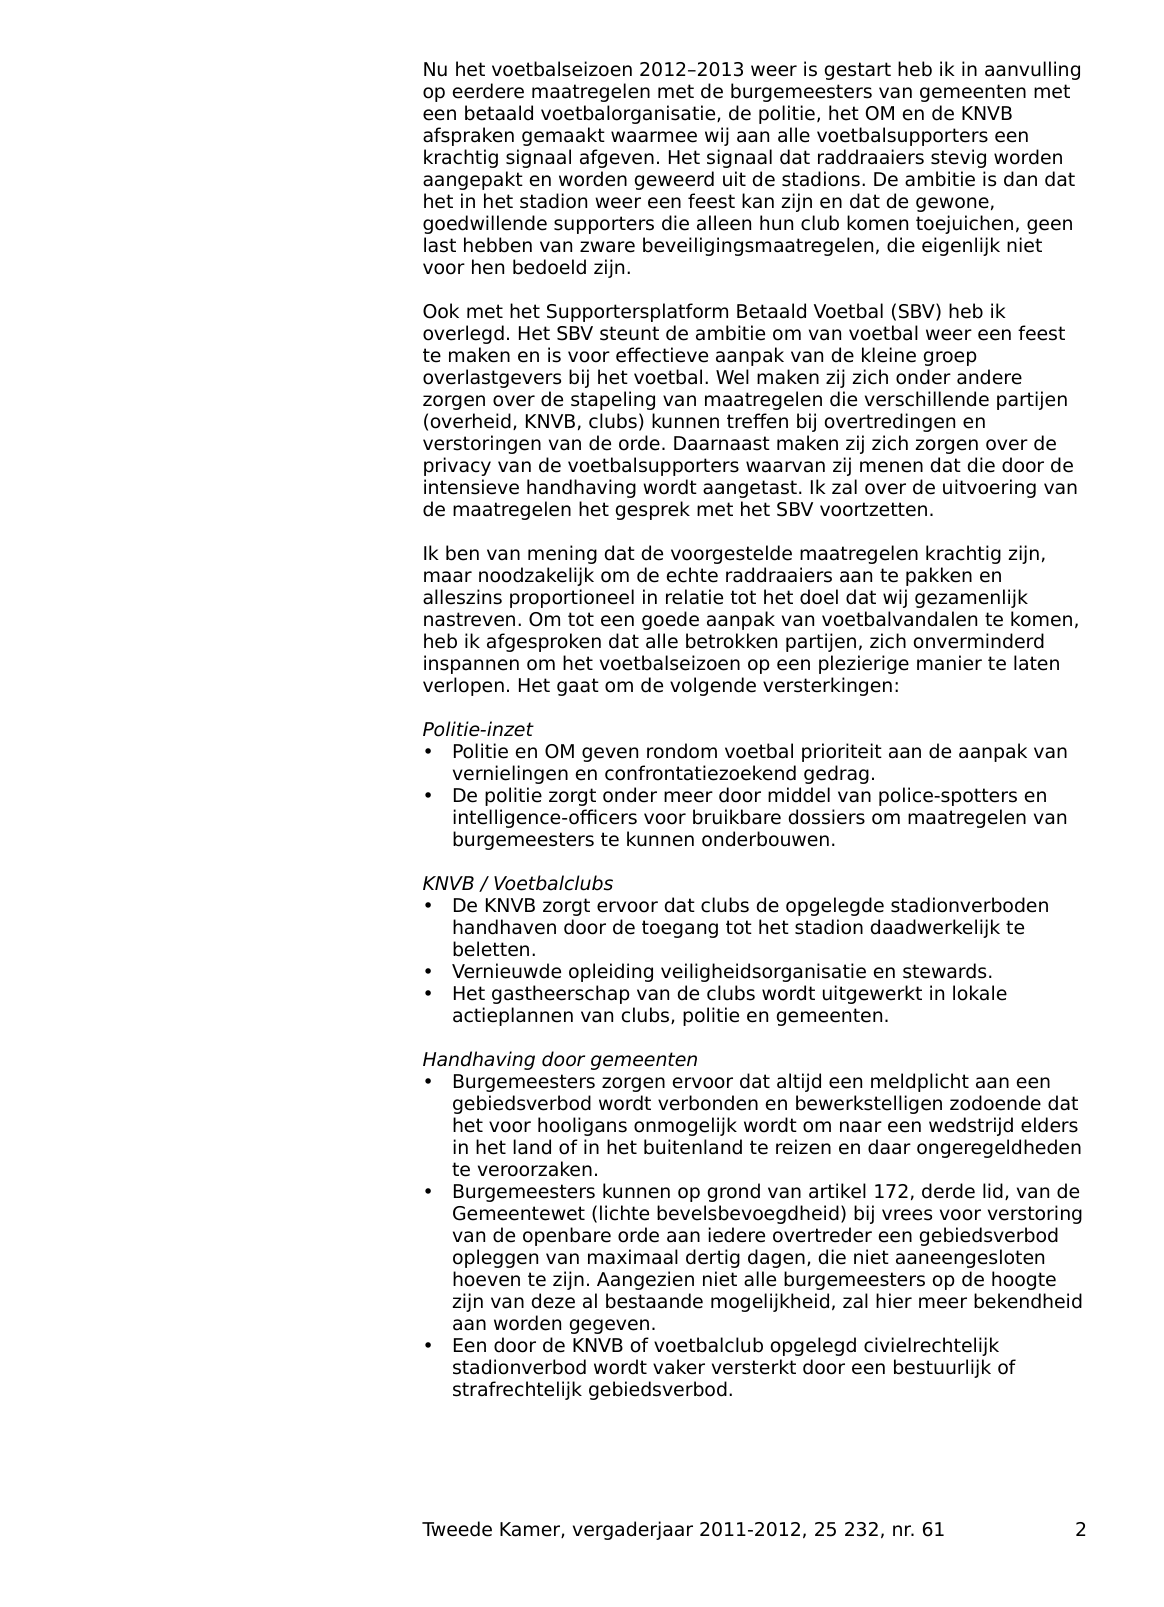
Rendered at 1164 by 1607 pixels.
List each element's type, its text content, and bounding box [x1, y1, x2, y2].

text Ik ben van mening dat de voorgestelde maatregelen krachtig zijn, maar noodzakelijk om de echte raddraaiers aan te pakken en alleszins proportioneel in relatie tot het doel dat wij gezamenlijk nastreven. Om tot een goede aanpak van voetbalvandalen te komen, heb ik afgesproken dat alle betrokken partijen, zich onverminderd inspannen om het voetbalseizoen op een plezierige manier te laten verlopen. Het gaat om de volgende versterkingen: [422, 543, 1087, 697]
text • De politie zorgt onder meer door middel van police-spotters en intelligence-officers voor bruikbare dossiers om maatregelen van burgemeesters te kunnen onderbouwen. [422, 785, 1087, 851]
text Ook met het Supportersplatform Betaald Voetbal (SBV) heb ik overlegd. Het SBV steunt de ambitie om van voetbal weer een feest te maken en is voor effectieve aanpak van de kleine groep overlastgevers bij het voetbal. Wel maken zij zich onder andere zorgen over de stapeling van maatregelen die verschillende partijen (overheid, KNVB, clubs) kunnen treffen bij overtredingen en verstoringen van de orde. Daarnaast maken zij zich zorgen over de privacy van de voetbalsupporters waarvan zij menen dat die door de intensieve handhaving wordt aangetast. Ik zal over de uitvoering van de maatregelen het gesprek met het SBV voortzetten. [422, 301, 1087, 521]
subtitle KNVB / Voetbalclubs [422, 873, 1087, 895]
text • Een door de KNVB of voetbalclub opgelegd civielrechtelijk stadionverbod wordt vaker versterkt door een bestuurlijk of strafrechtelijk gebiedsverbod. [422, 1335, 1087, 1401]
subtitle Politie-inzet [422, 719, 1087, 741]
text Nu het voetbalseizoen 2012–2013 weer is gestart heb ik in aanvulling op eerdere maatregelen met de burgemeesters van gemeenten met een betaald voetbalorganisatie, de politie, het OM en de KNVB afspraken gemaakt waarmee wij aan alle voetbalsupporters een krachtig signaal afgeven. Het signaal dat raddraaiers stevig worden aangepakt en worden geweerd uit de stadions. De ambitie is dan dat het in het stadion weer een feest kan zijn en dat de gewone, goedwillende supporters die alleen hun club komen toejuichen, geen last hebben van zware beveiligingsmaatregelen, die eigenlijk niet voor hen bedoeld zijn. [422, 59, 1087, 279]
text • Het gastheerschap van de clubs wordt uitgewerkt in lokale actieplannen van clubs, politie en gemeenten. [422, 983, 1087, 1027]
text • Vernieuwde opleiding veiligheidsorganisatie en stewards. [422, 961, 1087, 983]
text • Burgemeesters kunnen op grond van artikel 172, derde lid, van de Gemeentewet (lichte bevelsbevoegdheid) bij vrees voor verstoring van de openbare orde aan iedere overtreder een gebiedsverbod opleggen van maximaal dertig dagen, die niet aaneengesloten hoeven te zijn. Aangezien niet alle burgemeesters op de hoogte zijn van deze al bestaande mogelijkheid, zal hier meer bekendheid aan worden gegeven. [422, 1181, 1087, 1335]
text • Politie en OM geven rondom voetbal prioriteit aan de aanpak van vernielingen en confrontatiezoekend gedrag. [422, 741, 1087, 785]
text • Burgemeesters zorgen ervoor dat altijd een meldplicht aan een gebiedsverbod wordt verbonden en bewerkstelligen zodoende dat het voor hooligans onmogelijk wordt om naar een wedstrijd elders in het land of in het buitenland te reizen en daar ongeregeldheden te veroorzaken. [422, 1071, 1087, 1181]
subtitle Handhaving door gemeenten [422, 1049, 1087, 1071]
text • De KNVB zorgt ervoor dat clubs de opgelegde stadionverboden handhaven door de toegang tot het stadion daadwerkelijk te beletten. [422, 895, 1087, 961]
